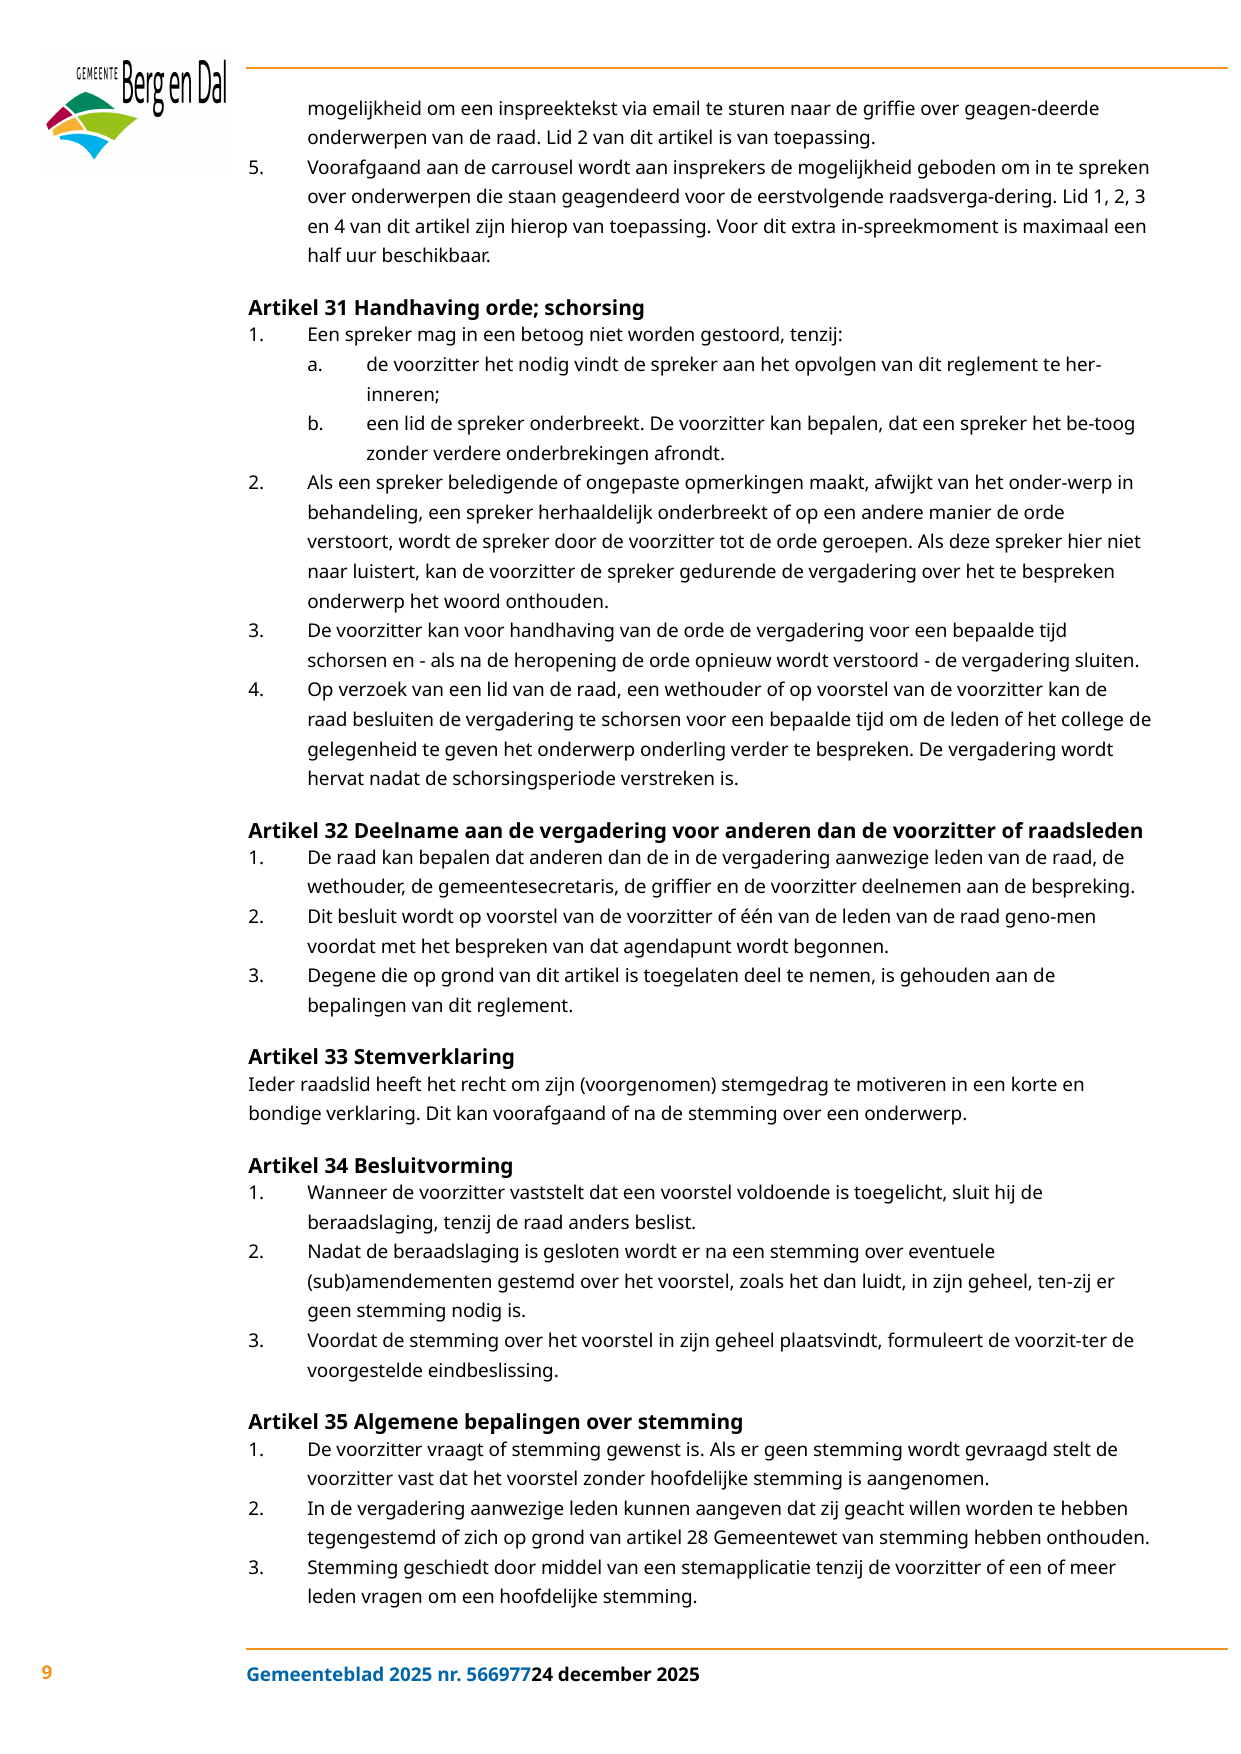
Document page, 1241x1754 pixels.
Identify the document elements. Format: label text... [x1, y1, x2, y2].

list Voorafgaand aan de carrousel wordt aan insprekers de mogelijkheid geboden om in te spreken over onderwerpen die staan geagendeerd voor de eerstvolgende raadsverga-dering. Lid 1, 2, 3 en 4 van dit artikel zijn hierop van toepassing. Voor dit extra in-spreekmoment is maximaal een half uur beschikbaar. [248, 154, 1152, 268]
list De voorzitter kan voor handhaving van de orde de vergadering voor een bepaalde tijd schorsen en - als na de heropening de orde opnieuw wordt verstoord - de vergadering sluiten. [248, 617, 1152, 673]
text Artikel 35 Algemene bepalingen over stemming [248, 1407, 1152, 1436]
list Als een spreker beledigende of ongepaste opmerkingen maakt, afwijkt van het onder-werp in behandeling, een spreker herhaaldelijk onderbreekt of op een andere manier de orde verstoort, wordt de spreker door de voorzitter tot de orde geroepen. Als deze spreker hier niet naar luistert, kan de voorzitter de spreker gedurende de vergadering over het te bespreken onderwerp het woord onthouden. [248, 469, 1152, 613]
list Nadat de beraadslaging is gesloten wordt er na een stemming over eventuele (sub)amendementen gestemd over het voorstel, zoals het dan luidt, in zijn geheel, ten-zij er geen stemming nodig is. [248, 1238, 1152, 1323]
text Artikel 31 Handhaving orde; schorsing [248, 293, 1152, 322]
list mogelijkheid om een inspreektekst via email te sturen naar de griffie over geagen-deerde onderwerpen van de raad. Lid 2 van dit artikel is van toepassing. [248, 95, 1152, 150]
text Artikel 32 Deelname aan de vergadering voor anderen dan de voorzitter of raadsleden [248, 816, 1152, 844]
list Een spreker mag in een betoog niet worden gestoord, tenzij: [248, 322, 1152, 347]
list Voordat de stemming over het voorstel in zijn geheel plaatsvindt, formuleert de voorzit-ter de voorgestelde eindbeslissing. [248, 1327, 1152, 1383]
text Ieder raadslid heeft het recht om zijn (voorgenomen) stemgedrag te motiveren in een korte en bondige verklaring. Dit kan voorafgaand of na de stemming over een onderwerp. [248, 1071, 1152, 1126]
list In de vergadering aanwezige leden kunnen aangeven dat zij geacht willen worden te hebben tegengestemd of zich op grond van artikel 28 Gemeentewet van stemming hebben onthouden. [248, 1495, 1152, 1550]
list Dit besluit wordt op voorstel van de voorzitter of één van de leden van de raad geno-men voordat met het bespreken van dat agendapunt wordt begonnen. [248, 903, 1152, 959]
list de voorzitter het nodig vindt de spreker aan het opvolgen van dit reglement te her-inneren; [307, 351, 1152, 406]
list Wanneer de voorzitter vaststelt dat een voorstel voldoende is toegelicht, sluit hij de beraadslaging, tenzij de raad anders beslist. [248, 1179, 1152, 1235]
list Stemming geschiedt door middel van een stemapplicatie tenzij de voorzitter of een of meer leden vragen om een hoofdelijke stemming. [248, 1554, 1152, 1609]
list een lid de spreker onderbreekt. De voorzitter kan bepalen, dat een spreker het be-toog zonder verdere onderbrekingen afrondt. [307, 410, 1152, 466]
list De voorzitter vraagt of stemming gewenst is. Als er geen stemming wordt gevraagd stelt de voorzitter vast dat het voorstel zonder hoofdelijke stemming is aangenomen. [248, 1436, 1152, 1491]
list Op verzoek van een lid van de raad, een wethouder of op voorstel van de voorzitter kan de raad besluiten de vergadering te schorsen voor een bepaalde tijd om de leden of het college de gelegenheid te geven het onderwerp onderling verder te bespreken. De vergadering wordt hervat nadat de schorsingsperiode verstreken is. [248, 677, 1152, 791]
list Degene die op grond van dit artikel is toegelaten deel te nemen, is gehouden aan de bepalingen van dit reglement. [248, 962, 1152, 1018]
picture [41, 47, 231, 172]
text Artikel 33 Stemverklaring [248, 1042, 1152, 1071]
text Artikel 34 Besluitvorming [248, 1151, 1152, 1179]
list De raad kan bepalen dat anderen dan de in de vergadering aanwezige leden van de raad, de wethouder, de gemeentesecretaris, de griffier en de voorzitter deelnemen aan de bespreking. [248, 844, 1152, 899]
